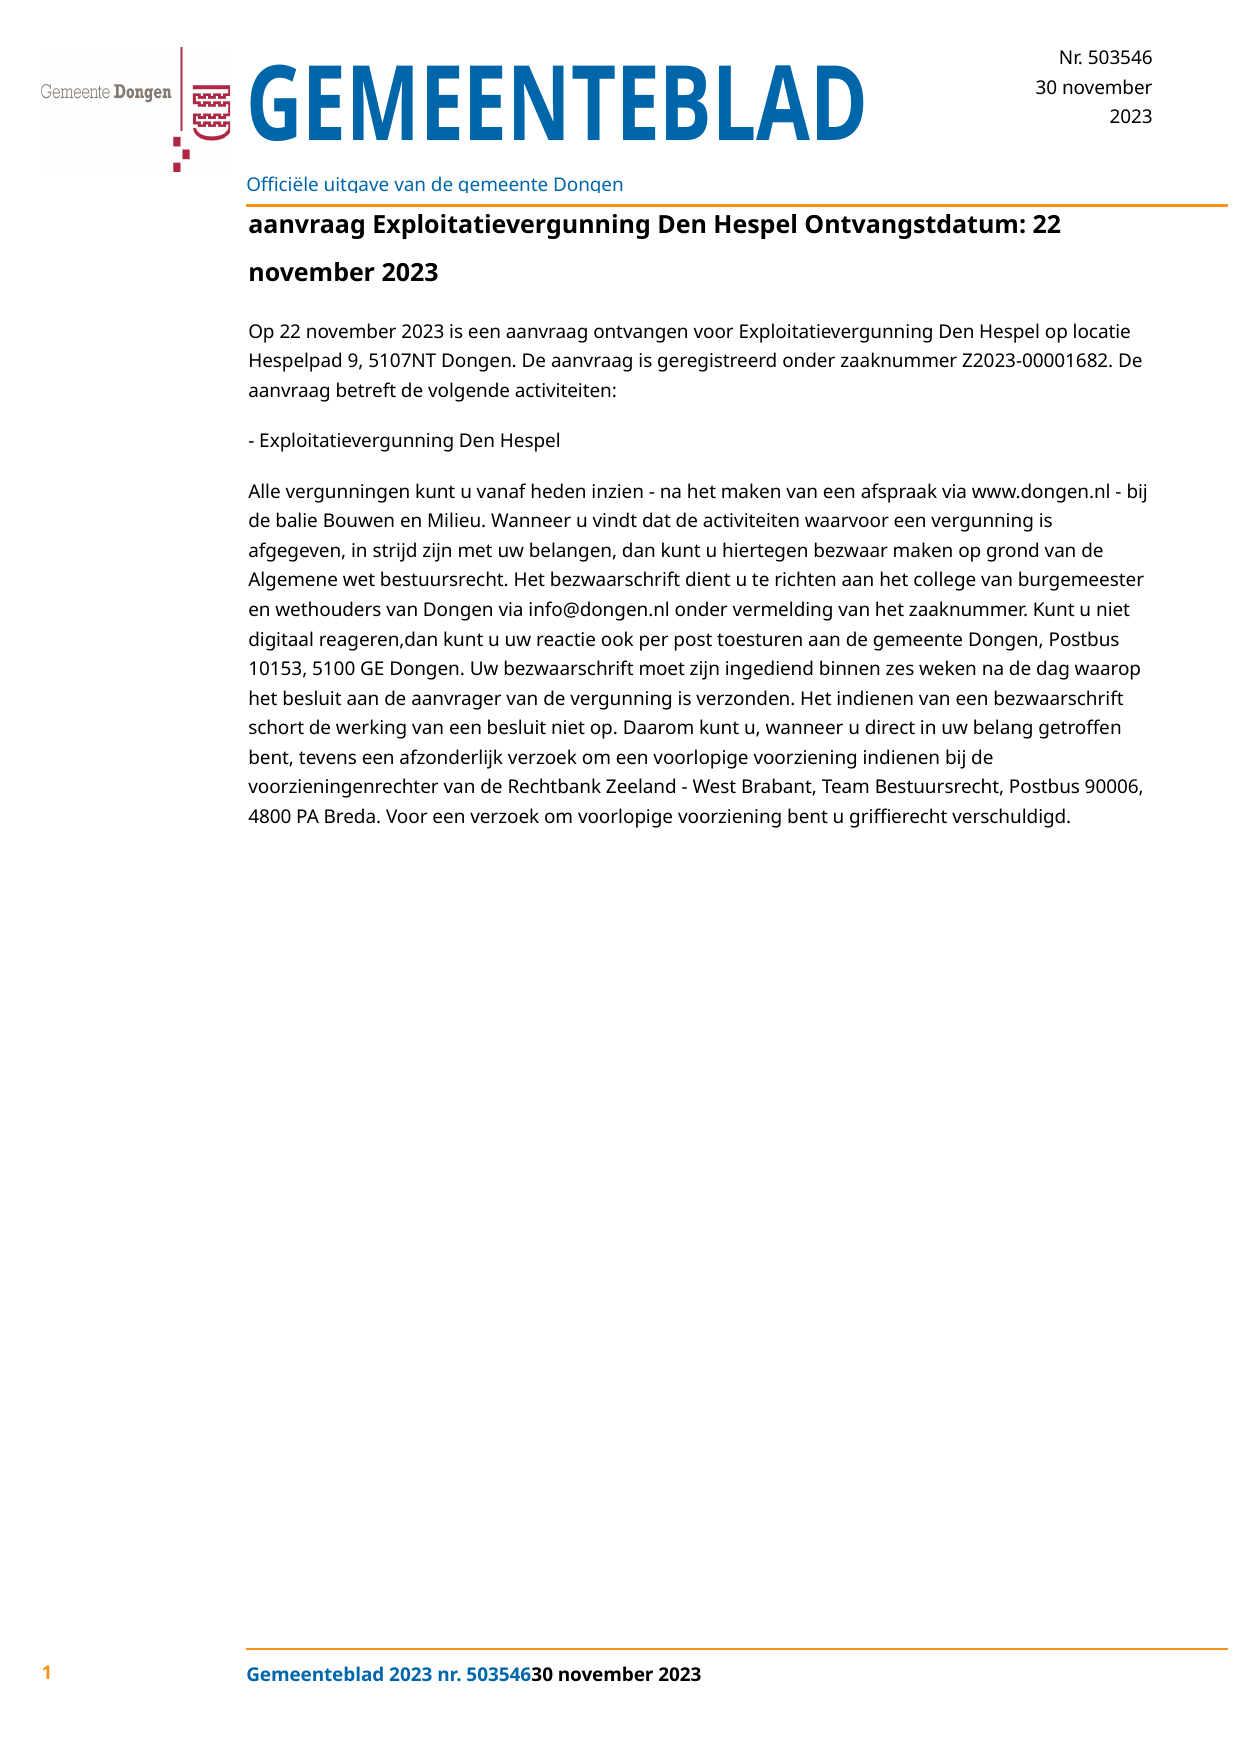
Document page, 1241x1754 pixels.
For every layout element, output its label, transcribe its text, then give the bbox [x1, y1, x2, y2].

text Alle vergunningen kunt u vanaf heden inzien - na het maken van een afspraak via www.dongen.nl - bij de balie Bouwen en Milieu. Wanneer u vindt dat de activiteiten waarvoor een vergunning is afgegeven, in strijd zijn met uw belangen, dan kunt u hiertegen bezwaar maken op grond van de Algemene wet bestuursrecht. Het bezwaarschrift dient u te richten aan het college van burgemeester en wethouders van Dongen via info@dongen.nl onder vermelding van het zaaknummer. Kunt u niet digitaal reageren,dan kunt u uw reactie ook per post toesturen aan de gemeente Dongen, Postbus 10153, 5100 GE Dongen. Uw bezwaarschrift moet zijn ingediend binnen zes weken na de dag waarop het besluit aan de aanvrager van de vergunning is verzonden. Het indienen van een bezwaarschrift schort de werking van een besluit niet op. Daarom kunt u, wanneer u direct in uw belang getroffen bent, tevens een afzonderlijk verzoek om een voorlopige voorziening indienen bij de voorzieningenrechter van de Rechtbank Zeeland - West Brabant, Team Bestuursrecht, Postbus 90006, 4800 PA Breda. Voor een verzoek om voorlopige voorziening bent u griffierecht verschuldigd. [248, 478, 1152, 829]
picture [41, 47, 231, 172]
text aanvraag Exploitatievergunning Den Hespel Ontvangstdatum: 22 november 2023 [248, 207, 1152, 288]
text Op 22 november 2023 is een aanvraag ontvangen voor Exploitatievergunning Den Hespel op locatie Hespelpad 9, 5107NT Dongen. De aanvraag is geregistreerd onder zaaknummer Z2023-00001682. De aanvraag betreft de volgende activiteiten: [248, 318, 1152, 403]
text - Exploitatievergunning Den Hespel [248, 427, 1152, 453]
